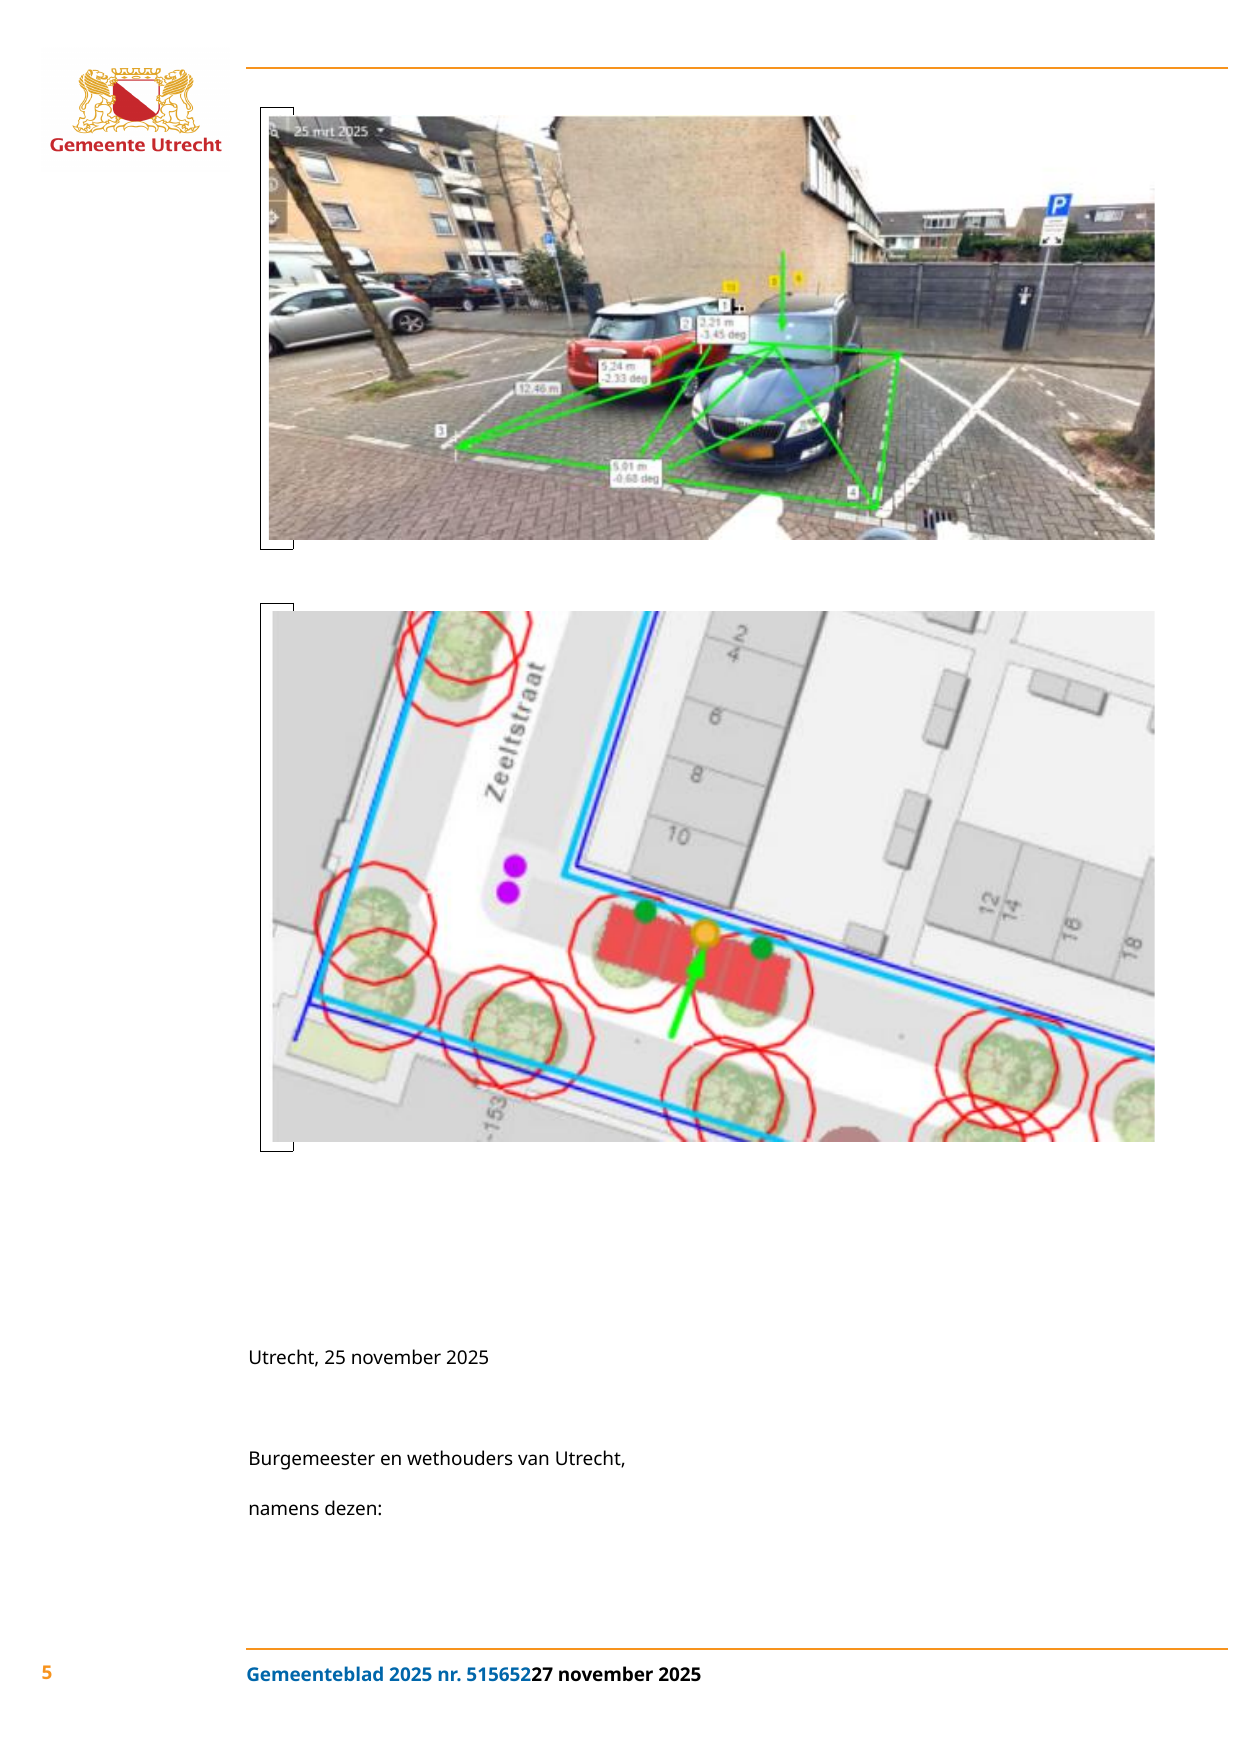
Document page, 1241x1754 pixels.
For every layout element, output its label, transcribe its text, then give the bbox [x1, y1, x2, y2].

picture [268, 611, 1155, 1142]
picture [41, 47, 231, 172]
text Burgemeester en wethouders van Utrecht, [248, 1445, 1152, 1471]
text namens dezen: [248, 1496, 1152, 1521]
text Utrecht, 25 november 2025 [248, 1344, 1152, 1370]
picture [268, 115, 1155, 540]
